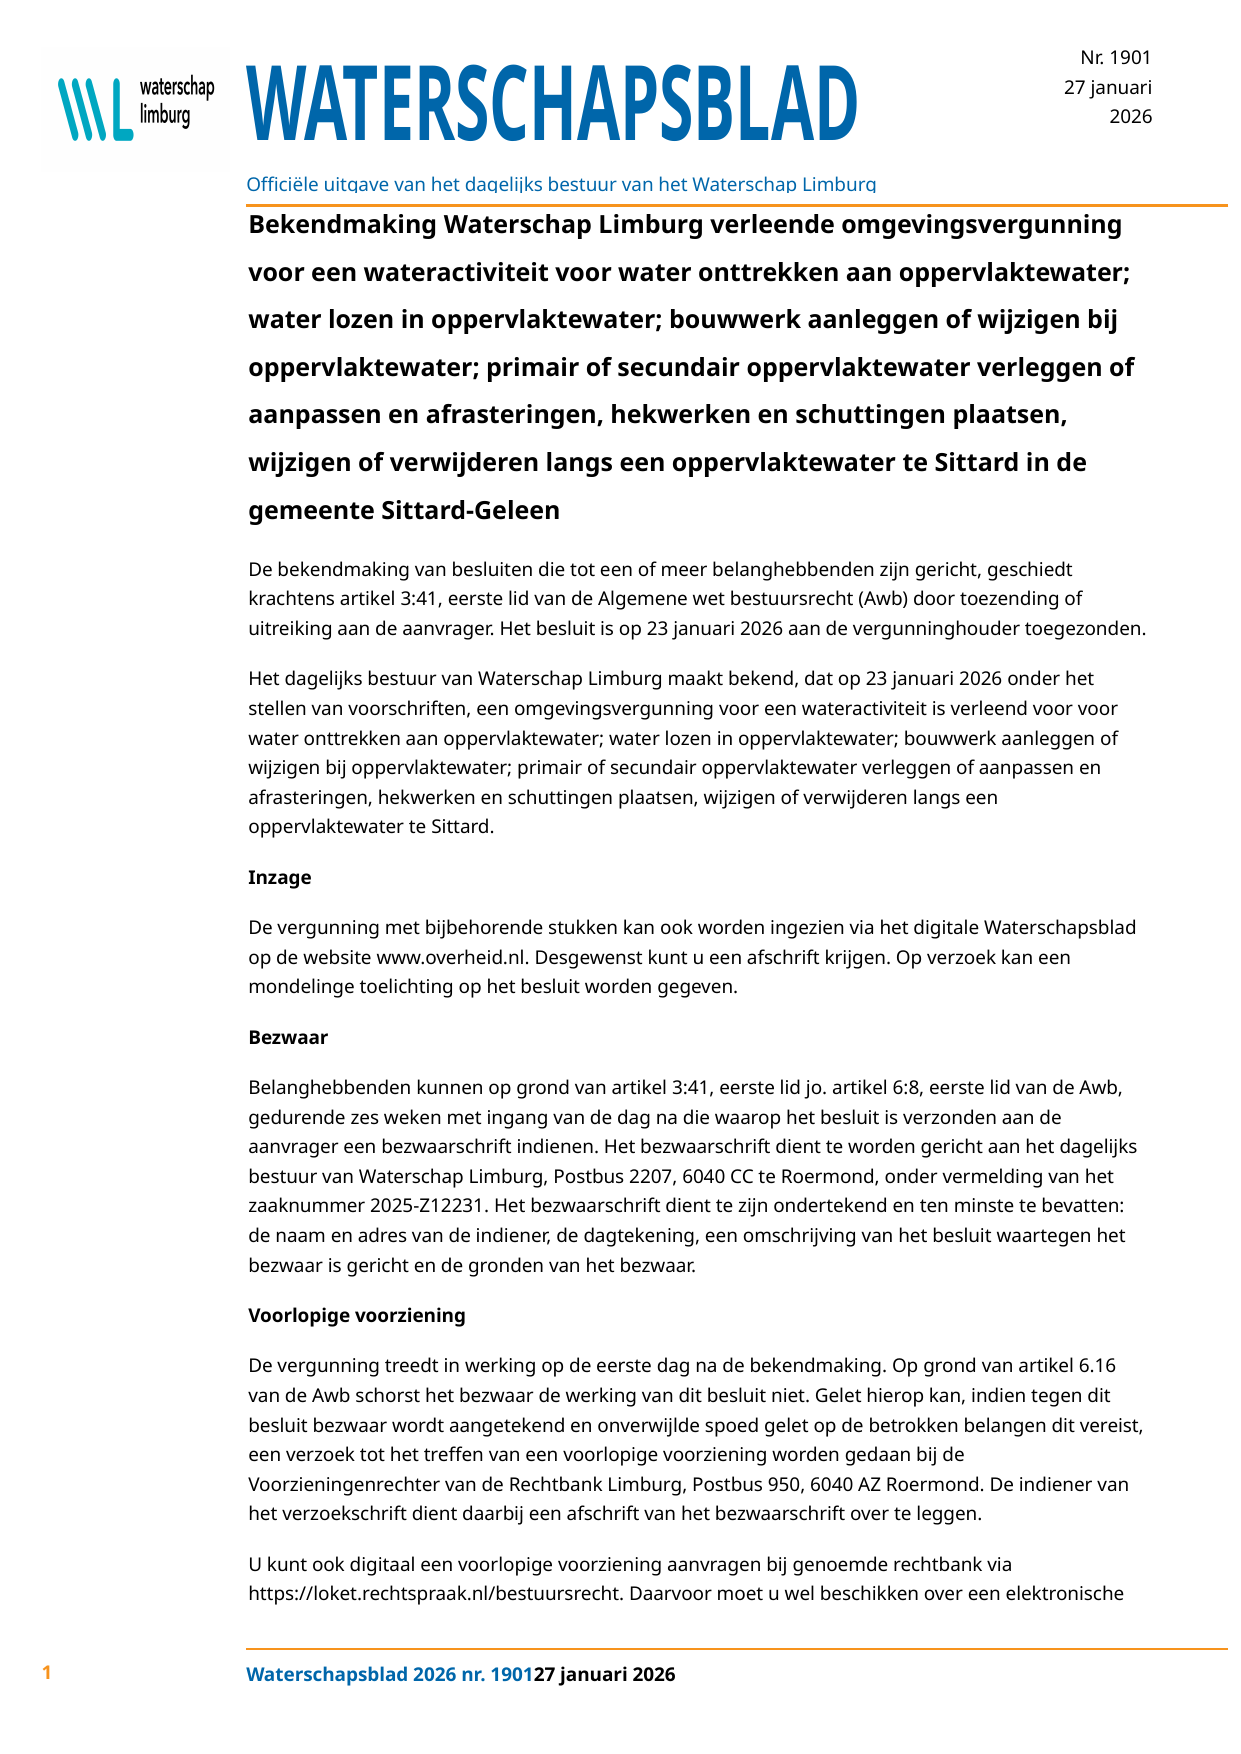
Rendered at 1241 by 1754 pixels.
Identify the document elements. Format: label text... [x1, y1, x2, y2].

text De vergunning treedt in werking op de eerste dag na de bekendmaking. Op grond van artikel 6.16 van de Awb schorst het bezwaar de werking van dit besluit niet. Gelet hierop kan, indien tegen dit besluit bezwaar wordt aangetekend en onverwijlde spoed gelet op de betrokken belangen dit vereist, een verzoek tot het treffen van een voorlopige voorziening worden gedaan bij de Voorzieningenrechter van de Rechtbank Limburg, Postbus 950, 6040 AZ Roermond. De indiener van het verzoekschrift dient daarbij een afschrift van het bezwaarschrift over te leggen. [248, 1353, 1152, 1526]
text Bekendmaking Waterschap Limburg verleende omgevingsvergunning voor een wateractiviteit voor water onttrekken aan oppervlaktewater; water lozen in oppervlaktewater; bouwwerk aanleggen of wijzigen bij oppervlaktewater; primair of secundair oppervlaktewater verleggen of aanpassen en afrasteringen, hekwerken en schuttingen plaatsen, wijzigen of verwijderen langs een oppervlaktewater te Sittard in de gemeente Sittard-Geleen [248, 207, 1152, 526]
text Bezwaar [248, 1024, 1152, 1049]
text Belanghebbenden kunnen op grond van artikel 3:41, eerste lid jo. artikel 6:8, eerste lid van de Awb, gedurende zes weken met ingang van de dag na die waarop het besluit is verzonden aan de aanvrager een bezwaarschrift indienen. Het bezwaarschrift dient te worden gericht aan het dagelijks bestuur van Waterschap Limburg, Postbus 2207, 6040 CC te Roermond, onder vermelding van het zaaknummer 2025-Z12231. Het bezwaarschrift dient te zijn ondertekend en ten minste te bevatten: de naam en adres van de indiener, de dagtekening, een omschrijving van het besluit waartegen het bezwaar is gericht en de gronden van het bezwaar. [248, 1074, 1152, 1277]
text Voorlopige voorziening [248, 1302, 1152, 1328]
text Inzage [248, 864, 1152, 889]
text De vergunning met bijbehorende stukken kan ook worden ingezien via het digitale Waterschapsblad op de website www.overheid.nl. Desgewenst kunt u een afschrift krijgen. Op verzoek kan een mondelinge toelichting op het besluit worden gegeven. [248, 914, 1152, 999]
text Het dagelijks bestuur van Waterschap Limburg maakt bekend, dat op 23 januari 2026 onder het stellen van voorschriften, een omgevingsvergunning voor een wateractiviteit is verleend voor voor water onttrekken aan oppervlaktewater; water lozen in oppervlaktewater; bouwwerk aanleggen of wijzigen bij oppervlaktewater; primair of secundair oppervlaktewater verleggen of aanpassen en afrasteringen, hekwerken en schuttingen plaatsen, wijzigen of verwijderen langs een oppervlaktewater te Sittard. [248, 666, 1152, 839]
picture [41, 47, 231, 172]
text U kunt ook digitaal een voorlopige voorziening aanvragen bij genoemde rechtbank via https://loket.rechtspraak.nl/bestuursrecht. Daarvoor moet u wel beschikken over een elektronische [248, 1551, 1152, 1606]
text De bekendmaking van besluiten die tot een of meer belanghebbenden zijn gericht, geschiedt krachtens artikel 3:41, eerste lid van de Algemene wet bestuursrecht (Awb) door toezending of uitreiking aan de aanvrager. Het besluit is op 23 januari 2026 aan de vergunninghouder toegezonden. [248, 556, 1152, 641]
